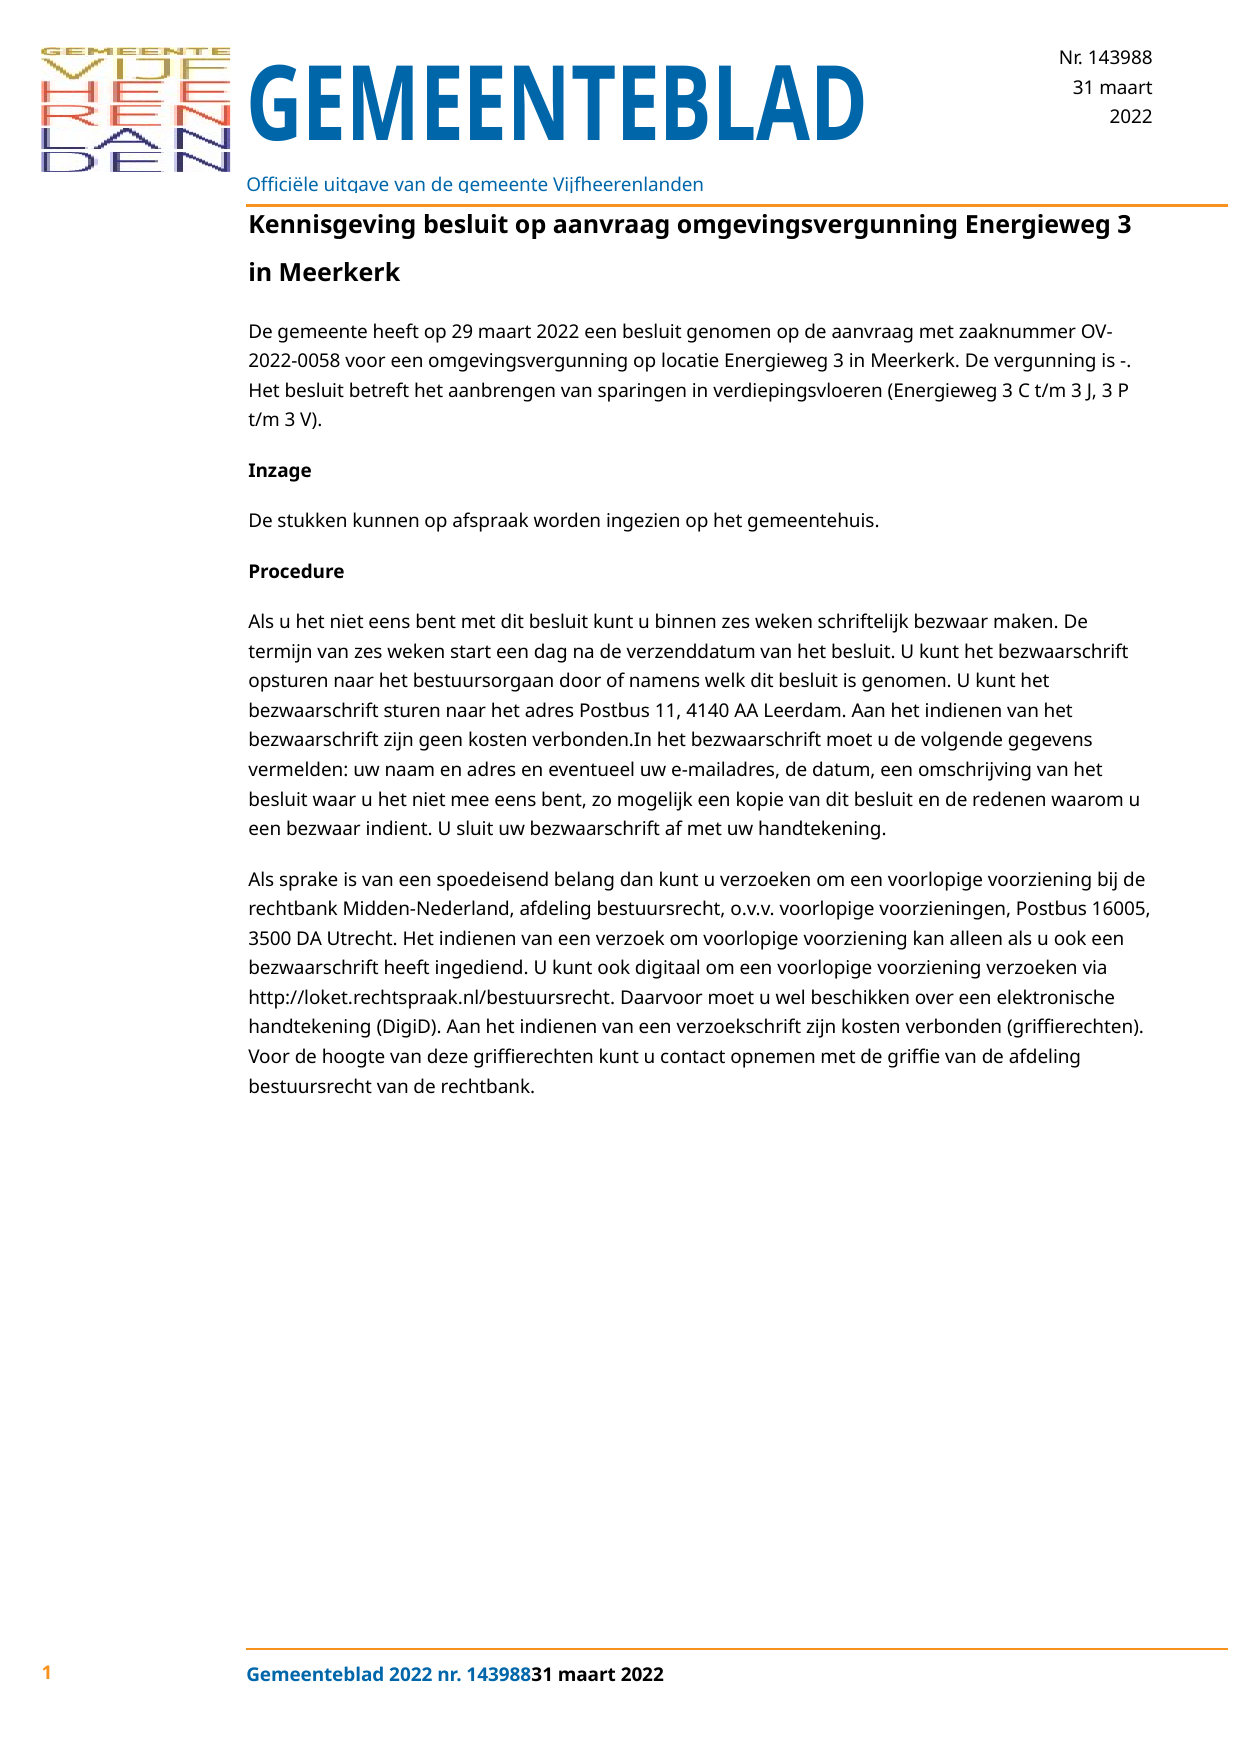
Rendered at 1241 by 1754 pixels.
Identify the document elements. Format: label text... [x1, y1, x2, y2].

text Kennisgeving besluit op aanvraag omgevingsvergunning Energieweg 3 in Meerkerk [248, 207, 1152, 288]
text Procedure [248, 558, 1152, 584]
text Als u het niet eens bent met dit besluit kunt u binnen zes weken schriftelijk bezwaar maken. De termijn van zes weken start een dag na de verzenddatum van het besluit. U kunt het bezwaarschrift opsturen naar het bestuursorgaan door of namens welk dit besluit is genomen. U kunt het bezwaarschrift sturen naar het adres Postbus 11, 4140 AA Leerdam. Aan het indienen van het bezwaarschrift zijn geen kosten verbonden.In het bezwaarschrift moet u de volgende gegevens vermelden: uw naam en adres en eventueel uw e-mailadres, de datum, een omschrijving van het besluit waar u het niet mee eens bent, zo mogelijk een kopie van dit besluit en de redenen waarom u een bezwaar indient. U sluit uw bezwaarschrift af met uw handtekening. [248, 608, 1152, 841]
text De stukken kunnen op afspraak worden ingezien op het gemeentehuis. [248, 507, 1152, 533]
text Inzage [248, 457, 1152, 483]
text De gemeente heeft op 29 maart 2022 een besluit genomen op de aanvraag met zaaknummer OV-2022-0058 voor een omgevingsvergunning op locatie Energieweg 3 in Meerkerk. De vergunning is -. Het besluit betreft het aanbrengen van sparingen in verdiepingsvloeren (Energieweg 3 C t/m 3 J, 3 P t/m 3 V). [248, 318, 1152, 432]
text Als sprake is van een spoedeisend belang dan kunt u verzoeken om een voorlopige voorziening bij de rechtbank Midden-Nederland, afdeling bestuursrecht, o.v.v. voorlopige voorzieningen, Postbus 16005, 3500 DA Utrecht. Het indienen van een verzoek om voorlopige voorziening kan alleen als u ook een bezwaarschrift heeft ingediend. U kunt ook digitaal om een voorlopige voorziening verzoeken via http://loket.rechtspraak.nl/bestuursrecht. Daarvoor moet u wel beschikken over een elektronische handtekening (DigiD). Aan het indienen van een verzoekschrift zijn kosten verbonden (griffierechten). Voor de hoogte van deze griffierechten kunt u contact opnemen met de griffie van de afdeling bestuursrecht van de rechtbank. [248, 866, 1152, 1099]
picture [41, 47, 231, 172]
